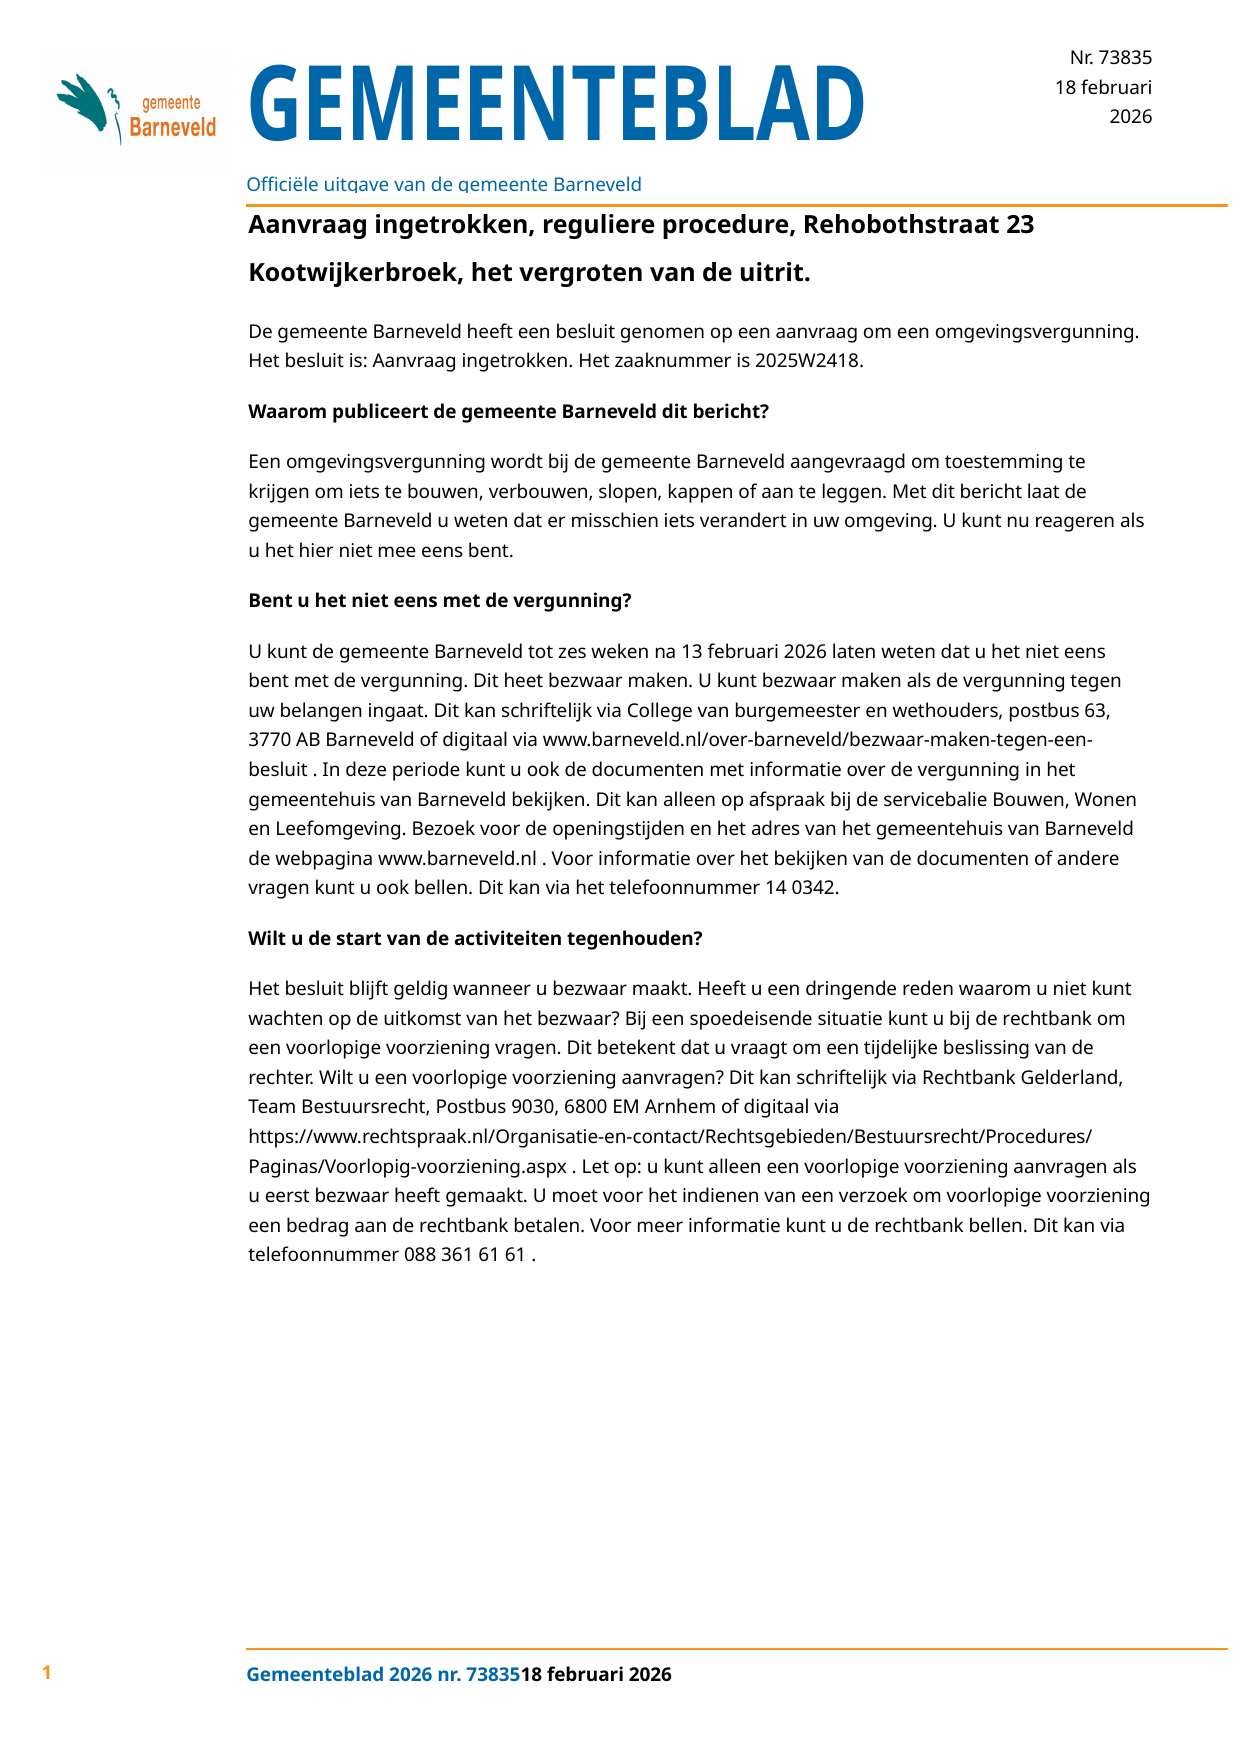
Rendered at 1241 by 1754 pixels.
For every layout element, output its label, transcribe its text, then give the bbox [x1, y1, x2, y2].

text Aanvraag ingetrokken, reguliere procedure, Rehobothstraat 23 Kootwijkerbroek, het vergroten van de uitrit. [248, 207, 1152, 288]
text Het besluit blijft geldig wanneer u bezwaar maakt. Heeft u een dringende reden waarom u niet kunt wachten op de uitkomst van het bezwaar? Bij een spoedeisende situatie kunt u bij de rechtbank om een voorlopige voorziening vragen. Dit betekent dat u vraagt om een tijdelijke beslissing van de rechter. Wilt u een voorlopige voorziening aanvragen? Dit kan schriftelijk via Rechtbank Gelderland, Team Bestuursrecht, Postbus 9030, 6800 EM Arnhem of digitaal via https://www.rechtspraak.nl/Organisatie-en-contact/Rechtsgebieden/Bestuursrecht/Procedures/Paginas/Voorlopig-voorziening.aspx . Let op: u kunt alleen een voorlopige voorziening aanvragen als u eerst bezwaar heeft gemaakt. U moet voor het indienen van een verzoek om voorlopige voorziening een bedrag aan de rechtbank betalen. Voor meer informatie kunt u de rechtbank bellen. Dit kan via telefoonnummer 088 361 61 61 . [248, 975, 1152, 1267]
text Wilt u de start van de activiteiten tegenhouden? [248, 925, 1152, 951]
text Een omgevingsvergunning wordt bij de gemeente Barneveld aangevraagd om toestemming te krijgen om iets te bouwen, verbouwen, slopen, kappen of aan te leggen. Met dit bericht laat de gemeente Barneveld u weten dat er misschien iets verandert in uw omgeving. U kunt nu reageren als u het hier niet mee eens bent. [248, 448, 1152, 563]
text Waarom publiceert de gemeente Barneveld dit bericht? [248, 398, 1152, 424]
text U kunt de gemeente Barneveld tot zes weken na 13 februari 2026 laten weten dat u het niet eens bent met de vergunning. Dit heet bezwaar maken. U kunt bezwaar maken als de vergunning tegen uw belangen ingaat. Dit kan schriftelijk via College van burgemeester en wethouders, postbus 63, 3770 AB Barneveld of digitaal via www.barneveld.nl/over-barneveld/bezwaar-maken-tegen-een-besluit . In deze periode kunt u ook de documenten met informatie over de vergunning in het gemeentehuis van Barneveld bekijken. Dit kan alleen op afspraak bij de servicebalie Bouwen, Wonen en Leefomgeving. Bezoek voor de openingstijden en het adres van het gemeentehuis van Barneveld de webpagina www.barneveld.nl . Voor informatie over het bekijken van de documenten of andere vragen kunt u ook bellen. Dit kan via het telefoonnummer 14 0342. [248, 638, 1152, 900]
text Bent u het niet eens met de vergunning? [248, 587, 1152, 613]
text De gemeente Barneveld heeft een besluit genomen op een aanvraag om een omgevingsvergunning. Het besluit is: Aanvraag ingetrokken. Het zaaknummer is 2025W2418. [248, 318, 1152, 373]
picture [41, 47, 231, 172]
